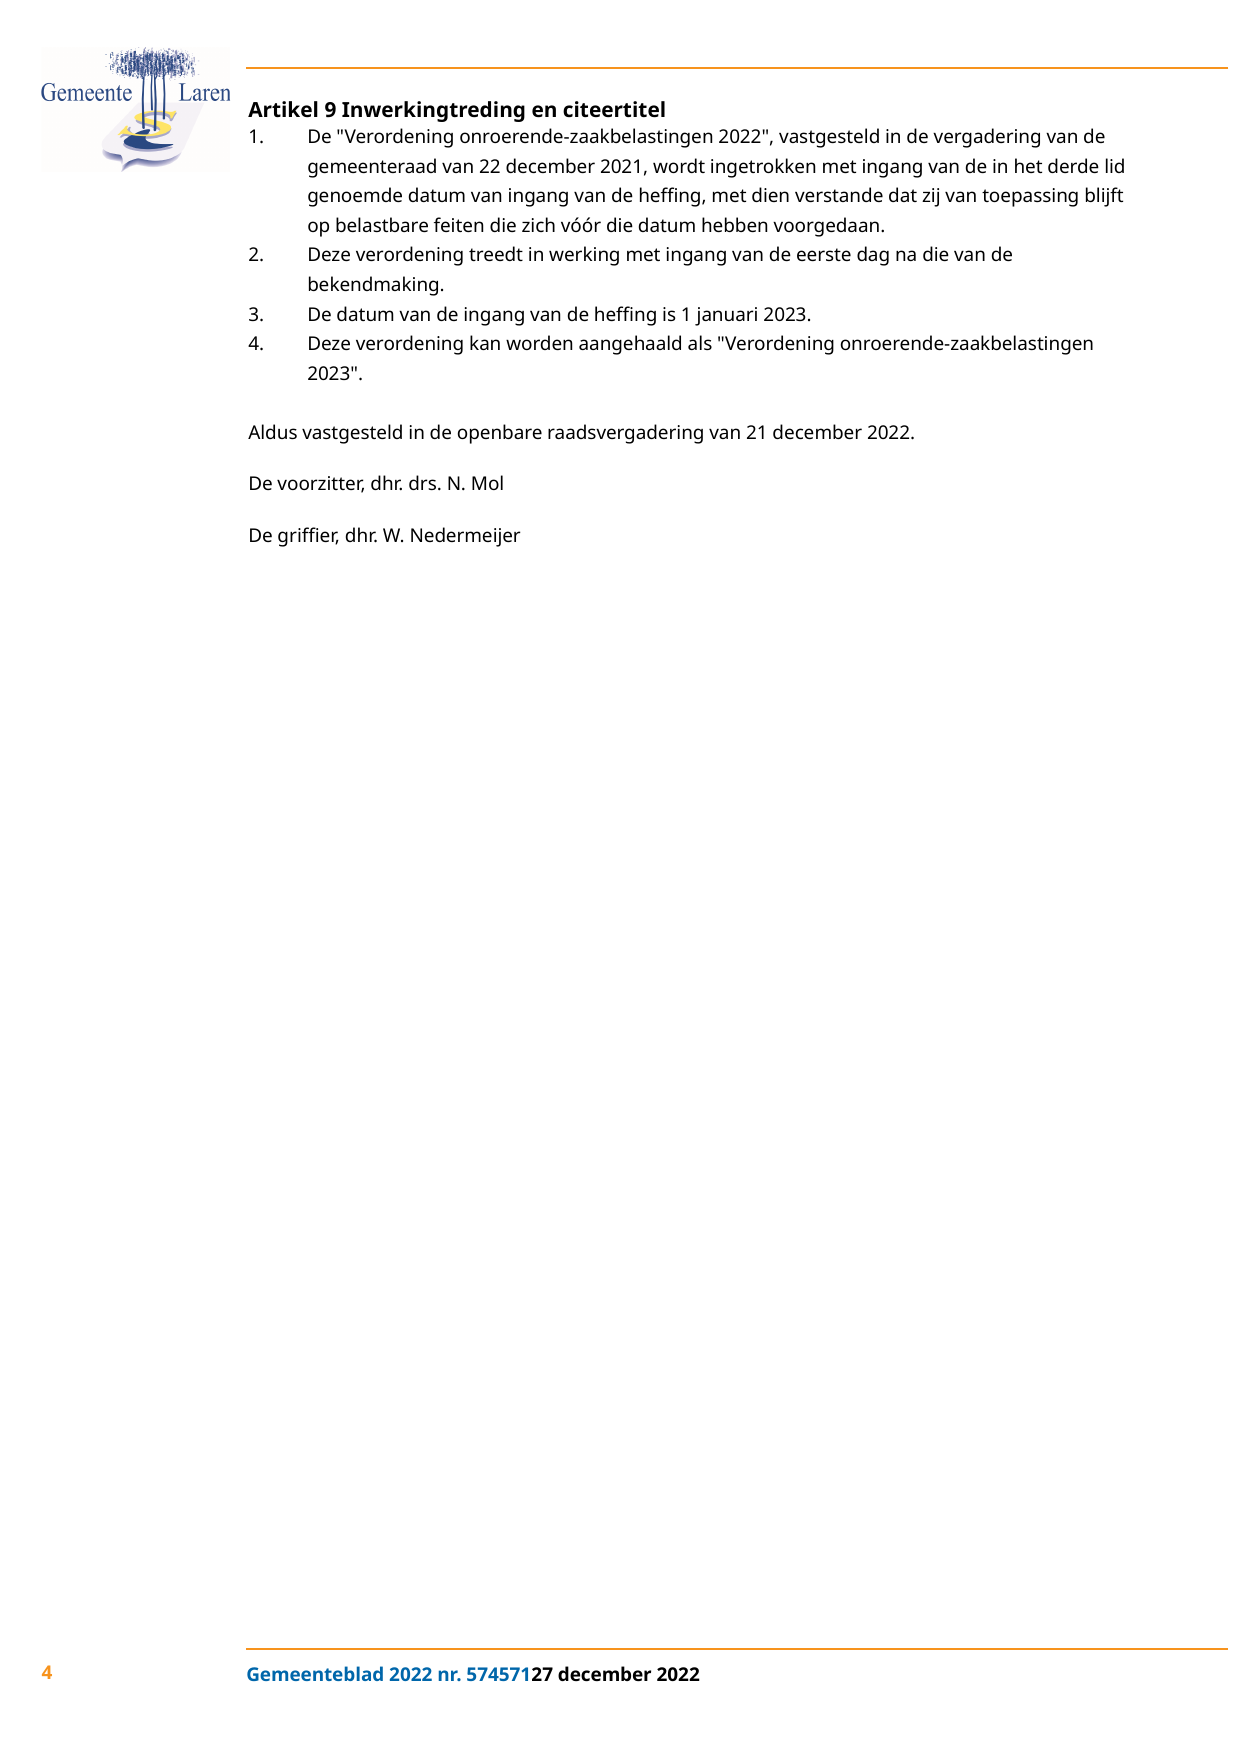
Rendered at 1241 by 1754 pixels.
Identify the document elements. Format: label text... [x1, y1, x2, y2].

list Deze verordening kan worden aangehaald als "Verordening onroerende-zaakbelastingen 2023". [248, 330, 1152, 386]
text Aldus vastgesteld in de openbare raadsvergadering van 21 december 2022. [248, 419, 1152, 445]
list De "Verordening onroerende-zaakbelastingen 2022", vastgesteld in de vergadering van de gemeenteraad van 22 december 2021, wordt ingetrokken met ingang van de in het derde lid genoemde datum van ingang van de heffing, met dien verstande dat zij van toepassing blijft op belastbare feiten die zich vóór die datum hebben voorgedaan. [248, 123, 1152, 238]
text Artikel 9 Inwerkingtreding en citeertitel [248, 95, 1152, 123]
text De voorzitter, dhr. drs. N. Mol [248, 471, 1152, 496]
list De datum van de ingang van de heffing is 1 januari 2023. [248, 301, 1152, 326]
list Deze verordening treedt in werking met ingang van de eerste dag na die van de bekendmaking. [248, 242, 1152, 297]
text De griffier, dhr. W. Nedermeijer [248, 522, 1152, 548]
picture [41, 47, 231, 172]
